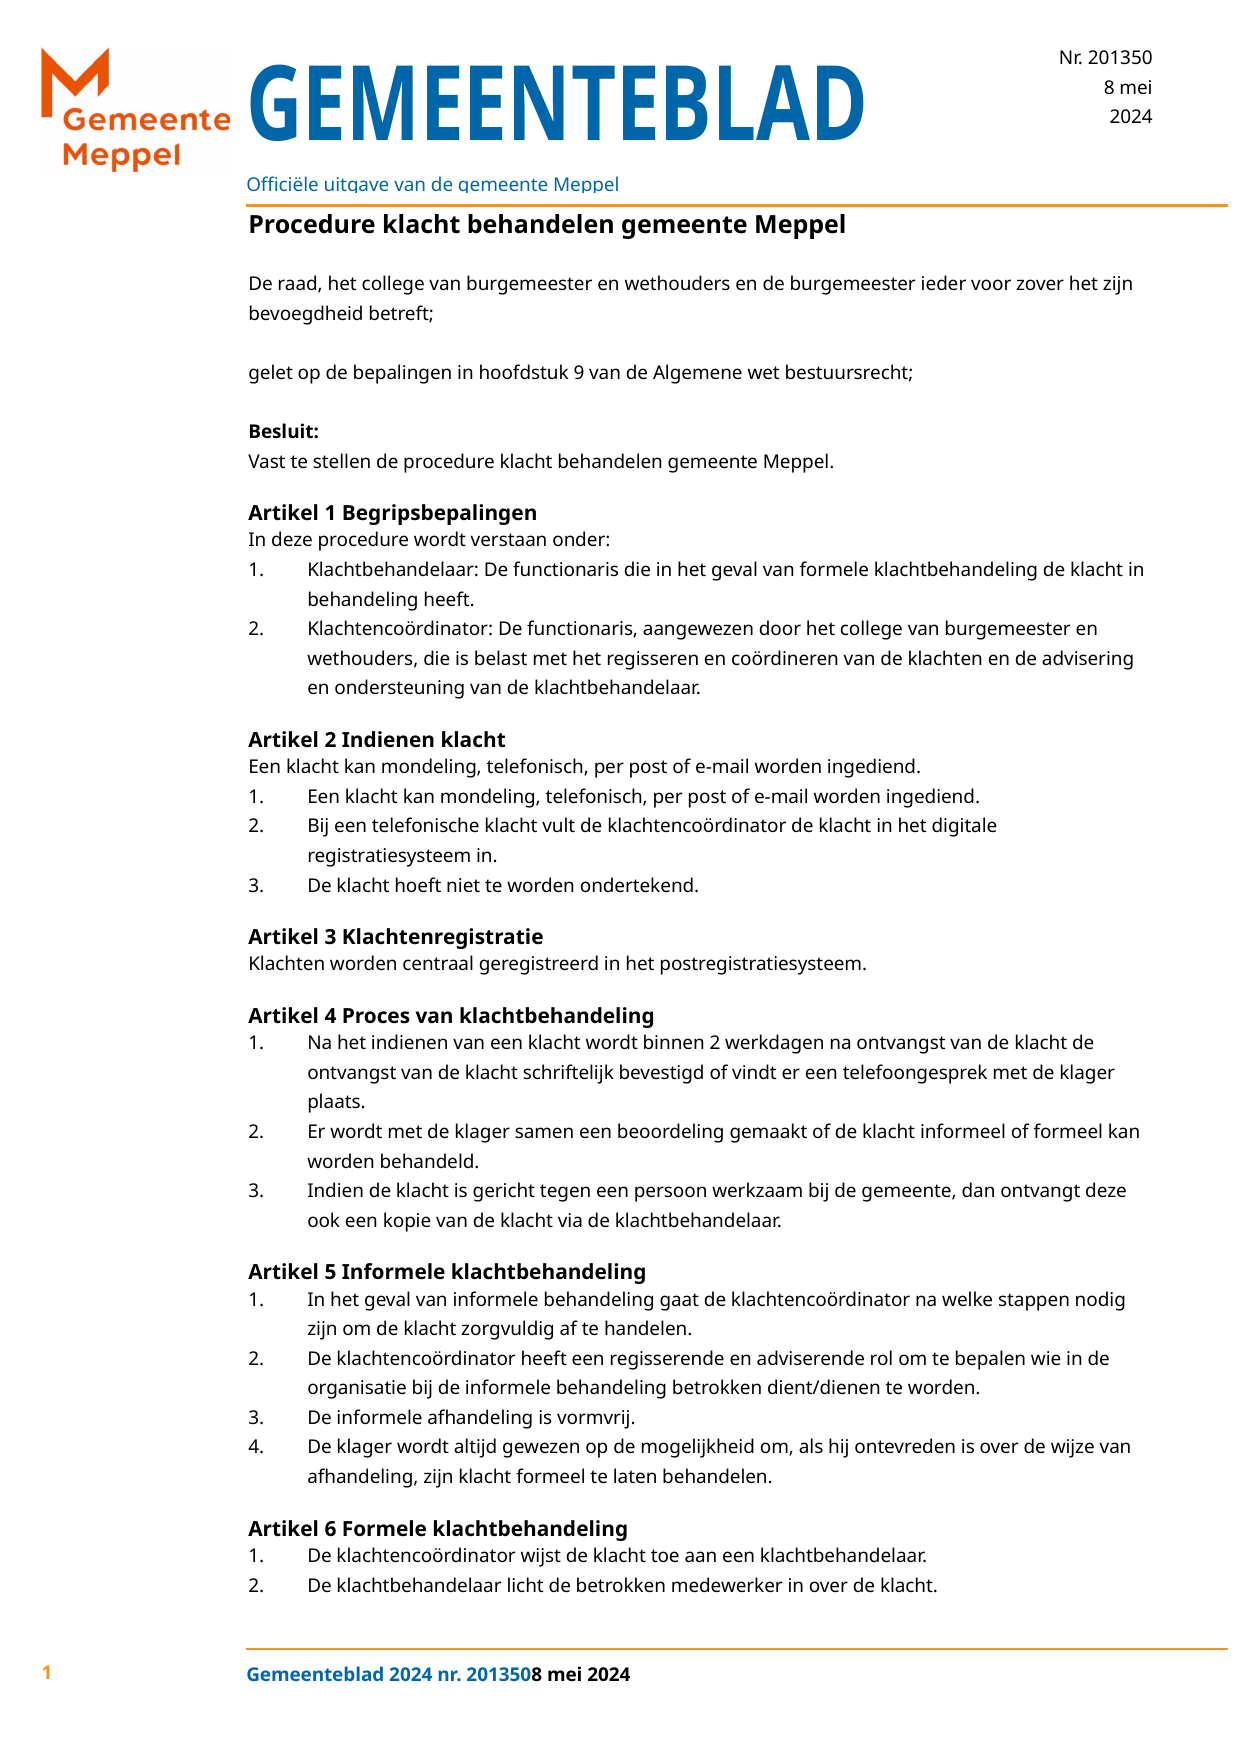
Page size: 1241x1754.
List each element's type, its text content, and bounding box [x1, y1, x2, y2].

text Artikel 6 Formele klachtbehandeling [248, 1514, 1152, 1542]
list Bij een telefonische klacht vult de klachtencoördinator de klacht in het digitale registratiesysteem in. [248, 813, 1152, 868]
list De klachtencoördinator heeft een regisserende en adviserende rol om te bepalen wie in de organisatie bij de informele behandeling betrokken dient/dienen te worden. [248, 1345, 1152, 1400]
list De informele afhandeling is vormvrij. [248, 1404, 1152, 1430]
text Besluit: [248, 418, 1152, 444]
text Een klacht kan mondeling, telefonisch, per post of e-mail worden ingediend. [248, 753, 1152, 779]
text Klachten worden centraal geregistreerd in het postregistratiesysteem. [248, 951, 1152, 976]
list In het geval van informele behandeling gaat de klachtencoördinator na welke stappen nodig zijn om de klacht zorgvuldig af te handelen. [248, 1286, 1152, 1341]
list Klachtencoördinator: De functionaris, aangewezen door het college van burgemeester en wethouders, die is belast met het regisseren en coördineren van de klachten en de advisering en ondersteuning van de klachtbehandelaar. [248, 615, 1152, 700]
text Artikel 1 Begripsbepalingen [248, 498, 1152, 527]
list De klachtencoördinator wijst de klacht toe aan een klachtbehandelaar. [248, 1542, 1152, 1568]
text Vast te stellen de procedure klacht behandelen gemeente Meppel. [248, 448, 1152, 473]
text Artikel 3 Klachtenregistratie [248, 922, 1152, 951]
text Artikel 4 Proces van klachtbehandeling [248, 1001, 1152, 1029]
text Artikel 2 Indienen klacht [248, 725, 1152, 753]
list Indien de klacht is gericht tegen een persoon werkzaam bij de gemeente, dan ontvangt deze ook een kopie van de klacht via de klachtbehandelaar. [248, 1177, 1152, 1233]
list Er wordt met de klager samen een beoordeling gemaakt of de klacht informeel of formeel kan worden behandeld. [248, 1118, 1152, 1173]
text gelet op de bepalingen in hoofdstuk 9 van de Algemene wet bestuursrecht; [248, 359, 1152, 385]
list Een klacht kan mondeling, telefonisch, per post of e-mail worden ingediend. [248, 783, 1152, 809]
list De klager wordt altijd gewezen op de mogelijkheid om, als hij ontevreden is over de wijze van afhandeling, zijn klacht formeel te laten behandelen. [248, 1434, 1152, 1489]
list Na het indienen van een klacht wordt binnen 2 werkdagen na ontvangst van de klacht de ontvangst van de klacht schriftelijk bevestigd of vindt er een telefoongesprek met de klager plaats. [248, 1029, 1152, 1114]
list De klacht hoeft niet te worden ondertekend. [248, 872, 1152, 897]
text Artikel 5 Informele klachtbehandeling [248, 1257, 1152, 1286]
text Procedure klacht behandelen gemeente Meppel [248, 207, 1152, 241]
text In deze procedure wordt verstaan onder: [248, 527, 1152, 552]
list Klachtbehandelaar: De functionaris die in het geval van formele klachtbehandeling de klacht in behandeling heeft. [248, 556, 1152, 612]
text De raad, het college van burgemeester en wethouders en de burgemeester ieder voor zover het zijn bevoegdheid betreft; [248, 270, 1152, 326]
list De klachtbehandelaar licht de betrokken medewerker in over de klacht. [248, 1572, 1152, 1597]
picture [41, 47, 231, 172]
